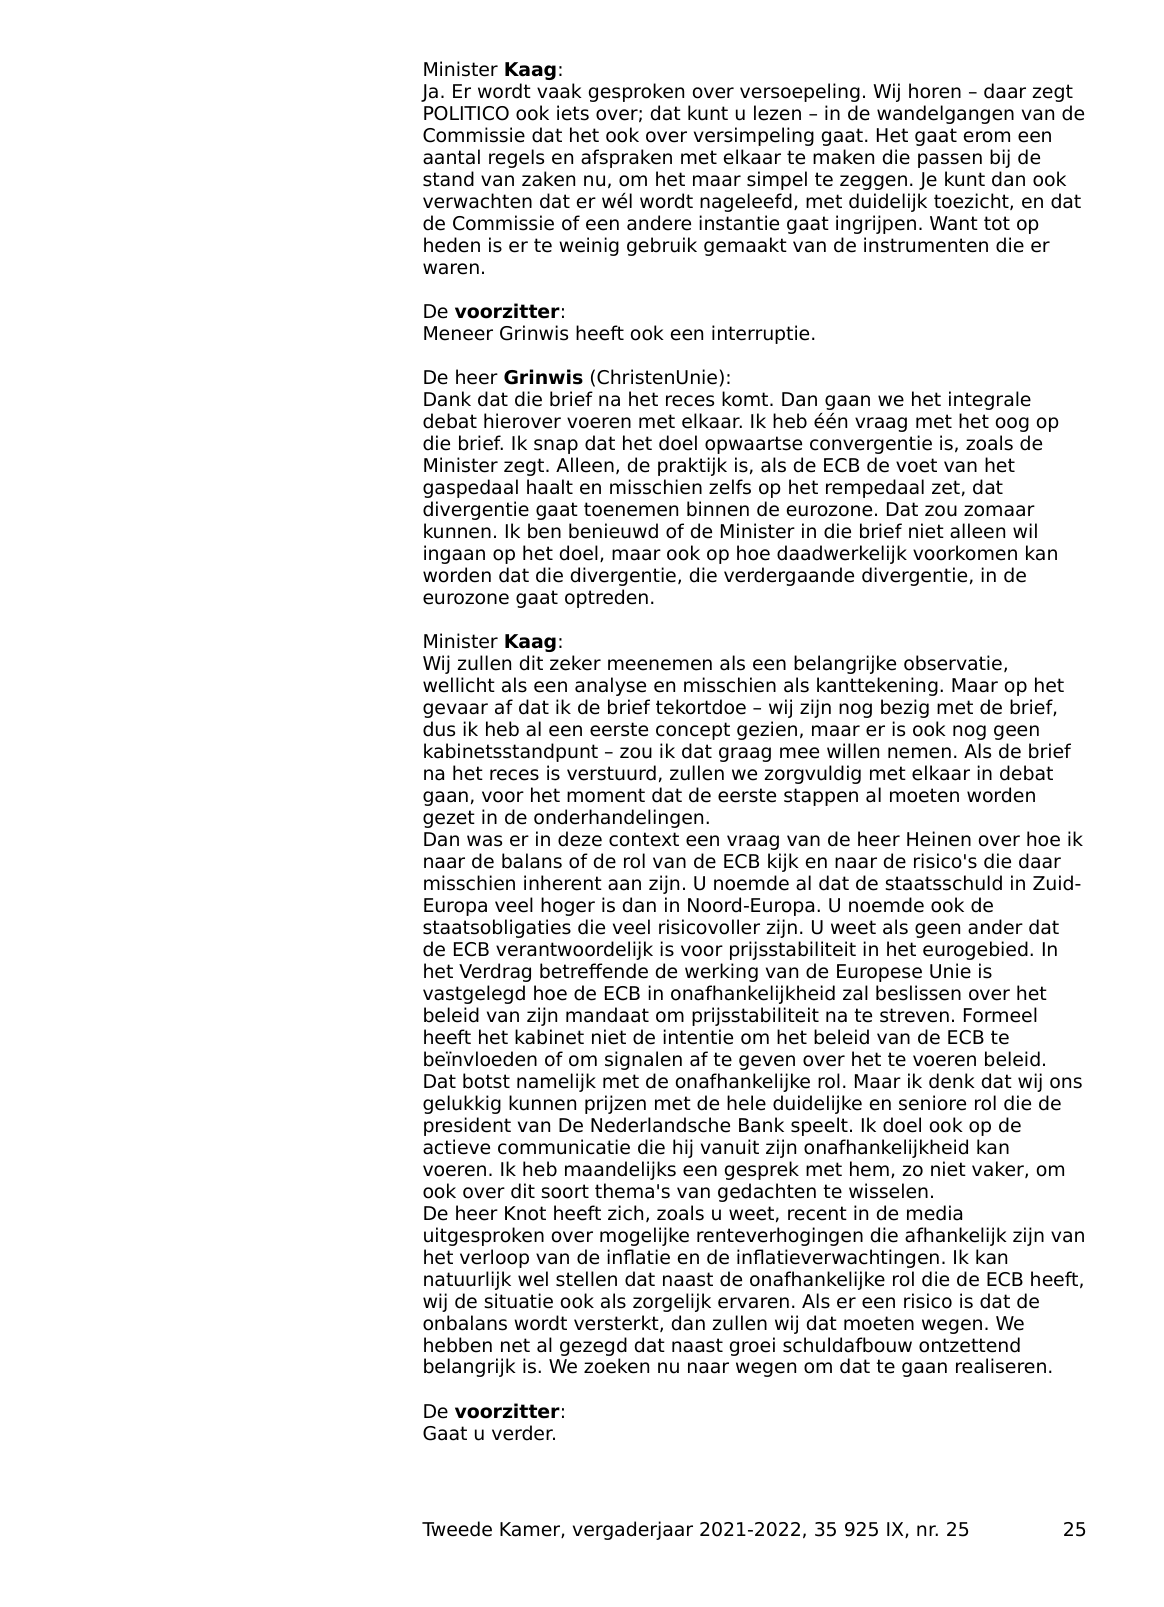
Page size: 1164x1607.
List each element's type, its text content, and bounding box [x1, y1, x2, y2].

text De voorzitter: [422, 301, 1087, 323]
text Minister Kaag: [422, 631, 1087, 653]
text Meneer Grinwis heeft ook een interruptie. [422, 323, 1087, 345]
text Wij zullen dit zeker meenemen als een belangrijke observatie, wellicht als een analyse en misschien als kanttekening. Maar op het gevaar af dat ik de brief tekortdoe – wij zijn nog bezig met de brief, dus ik heb al een eerste concept gezien, maar er is ook nog geen kabinetsstandpunt – zou ik dat graag mee willen nemen. Als de brief na het reces is verstuurd, zullen we zorgvuldig met elkaar in debat gaan, voor het moment dat de eerste stappen al moeten worden gezet in de onderhandelingen. [422, 653, 1087, 829]
text Ja. Er wordt vaak gesproken over versoepeling. Wij horen – daar zegt POLITICO ook iets over; dat kunt u lezen – in de wandelgangen van de Commissie dat het ook over versimpeling gaat. Het gaat erom een aantal regels en afspraken met elkaar te maken die passen bij de stand van zaken nu, om het maar simpel te zeggen. Je kunt dan ook verwachten dat er wél wordt nageleefd, met duidelijk toezicht, en dat de Commissie of een andere instantie gaat ingrijpen. Want tot op heden is er te weinig gebruik gemaakt van de instrumenten die er waren. [422, 81, 1087, 279]
text De voorzitter: [422, 1401, 1087, 1423]
text Dank dat die brief na het reces komt. Dan gaan we het integrale debat hierover voeren met elkaar. Ik heb één vraag met het oog op die brief. Ik snap dat het doel opwaartse convergentie is, zoals de Minister zegt. Alleen, de praktijk is, als de ECB de voet van het gaspedaal haalt en misschien zelfs op het rempedaal zet, dat divergentie gaat toenemen binnen de eurozone. Dat zou zomaar kunnen. Ik ben benieuwd of de Minister in die brief niet alleen wil ingaan op het doel, maar ook op hoe daadwerkelijk voorkomen kan worden dat die divergentie, die verdergaande divergentie, in de eurozone gaat optreden. [422, 389, 1087, 609]
text De heer Grinwis (ChristenUnie): [422, 367, 1087, 389]
text Dan was er in deze context een vraag van de heer Heinen over hoe ik naar de balans of de rol van de ECB kijk en naar de risico's die daar misschien inherent aan zijn. U noemde al dat de staatsschuld in Zuid-Europa veel hoger is dan in Noord-Europa. U noemde ook de staatsobligaties die veel risicovoller zijn. U weet als geen ander dat de ECB verantwoordelijk is voor prijsstabiliteit in het eurogebied. In het Verdrag betreffende de werking van de Europese Unie is vastgelegd hoe de ECB in onafhankelijkheid zal beslissen over het beleid van zijn mandaat om prijsstabiliteit na te streven. Formeel heeft het kabinet niet de intentie om het beleid van de ECB te beïnvloeden of om signalen af te geven over het te voeren beleid. Dat botst namelijk met de onafhankelijke rol. Maar ik denk dat wij ons gelukkig kunnen prijzen met de hele duidelijke en seniore rol die de president van De Nederlandsche Bank speelt. Ik doel ook op de actieve communicatie die hij vanuit zijn onafhankelijkheid kan voeren. Ik heb maandelijks een gesprek met hem, zo niet vaker, om ook over dit soort thema's van gedachten te wisselen. [422, 829, 1087, 1203]
text Gaat u verder. [422, 1423, 1087, 1444]
text De heer Knot heeft zich, zoals u weet, recent in de media uitgesproken over mogelijke renteverhogingen die afhankelijk zijn van het verloop van de inflatie en de inflatieverwachtingen. Ik kan natuurlijk wel stellen dat naast de onafhankelijke rol die de ECB heeft, wij de situatie ook als zorgelijk ervaren. Als er een risico is dat de onbalans wordt versterkt, dan zullen wij dat moeten wegen. We hebben net al gezegd dat naast groei schuldafbouw ontzettend belangrijk is. We zoeken nu naar wegen om dat te gaan realiseren. [422, 1203, 1087, 1378]
text Minister Kaag: [422, 59, 1087, 81]
